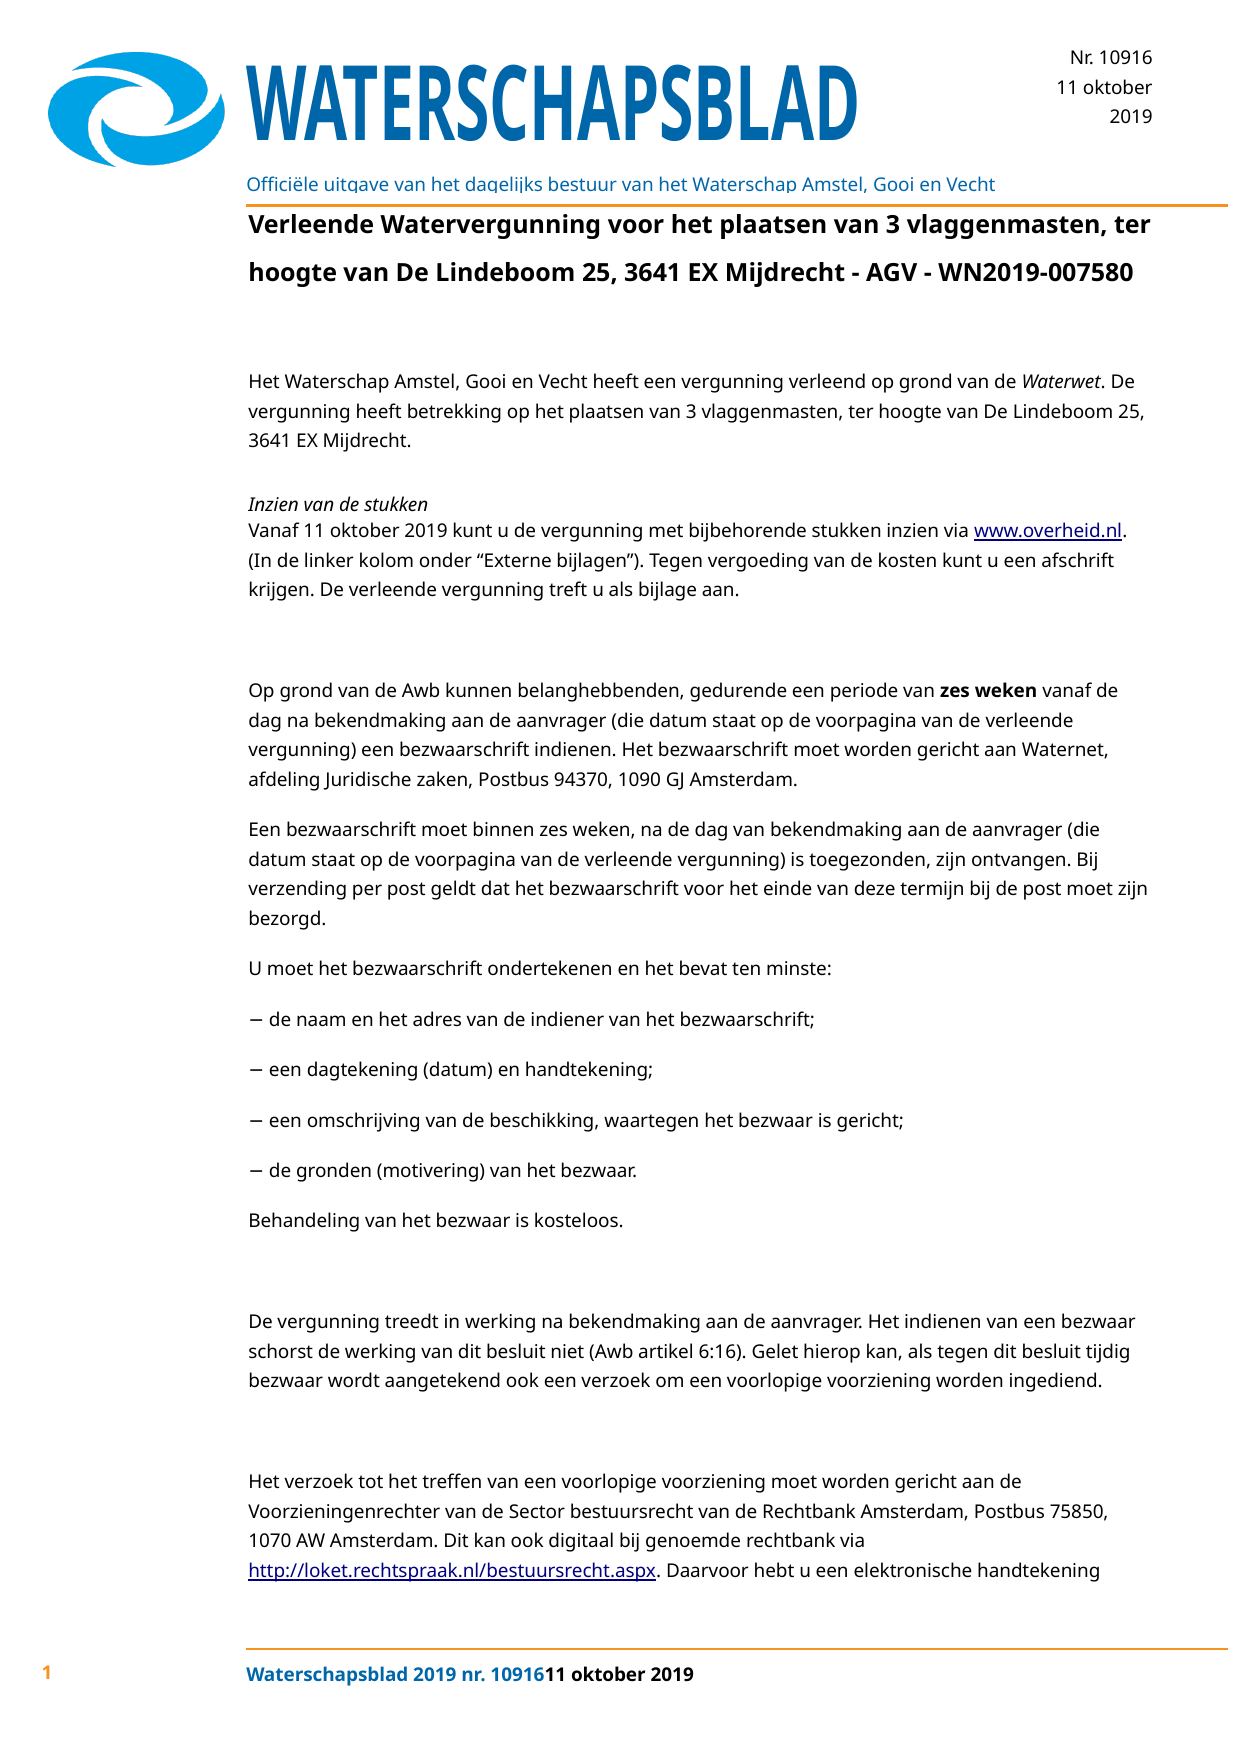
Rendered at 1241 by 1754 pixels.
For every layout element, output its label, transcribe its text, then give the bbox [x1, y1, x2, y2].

text Het verzoek tot het treffen van een voorlopige voorziening moet worden gericht aan de Voorzieningenrechter van de Sector bestuursrecht van de Rechtbank Amsterdam, Postbus 75850, 1070 AW Amsterdam. Dit kan ook digitaal bij genoemde rechtbank via http://loket.rechtspraak.nl/bestuursrecht.aspx. Daarvoor hebt u een elektronische handtekening [248, 1468, 1152, 1583]
text Behandeling van het bezwaar is kosteloos. [248, 1208, 1152, 1233]
text − een omschrijving van de beschikking, waartegen het bezwaar is gericht; [248, 1107, 1152, 1132]
text U moet het bezwaarschrift ondertekenen en het bevat ten minste: [248, 956, 1152, 981]
text − de gronden (motivering) van het bezwaar. [248, 1157, 1152, 1183]
text − een dagtekening (datum) en handtekening; [248, 1056, 1152, 1082]
text − de naam en het adres van de indiener van het bezwaarschrift; [248, 1006, 1152, 1032]
text Vanaf 11 oktober 2019 kunt u de vergunning met bijbehorende stukken inzien via www.overheid.nl. (In de linker kolom onder “Externe bijlagen”). Tegen vergoeding van de kosten kunt u een afschrift krijgen. De verleende vergunning treft u als bijlage aan. [248, 517, 1152, 602]
picture [41, 47, 231, 172]
text Verleende Watervergunning voor het plaatsen van 3 vlaggenmasten, ter hoogte van De Lindeboom 25, 3641 EX Mijdrecht - AGV - WN2019-007580 [248, 207, 1152, 288]
text Een bezwaarschrift moet binnen zes weken, na de dag van bekendmaking aan de aanvrager (die datum staat op de voorpagina van de verleende vergunning) is toegezonden, zijn ontvangen. Bij verzending per post geldt dat het bezwaarschrift voor het einde van deze termijn bij de post moet zijn bezorgd. [248, 816, 1152, 931]
text Inzien van de stukken [248, 491, 1152, 517]
text De vergunning treedt in werking na bekendmaking aan de aanvrager. Het indienen van een bezwaar schorst de werking van dit besluit niet (Awb artikel 6:16). Gelet hierop kan, als tegen dit besluit tijdig bezwaar wordt aangetekend ook een verzoek om een voorlopige voorziening worden ingediend. [248, 1308, 1152, 1393]
text Het Waterschap Amstel, Gooi en Vecht heeft een vergunning verleend op grond van de Waterwet. De vergunning heeft betrekking op het plaatsen van 3 vlaggenmasten, ter hoogte van De Lindeboom 25, 3641 EX Mijdrecht. [248, 368, 1152, 453]
text Op grond van de Awb kunnen belanghebbenden, gedurende een periode van zes weken vanaf de dag na bekendmaking aan de aanvrager (die datum staat op de voorpagina van de verleende vergunning) een bezwaarschrift indienen. Het bezwaarschrift moet worden gericht aan Waternet, afdeling Juridische zaken, Postbus 94370, 1090 GJ Amsterdam. [248, 677, 1152, 792]
